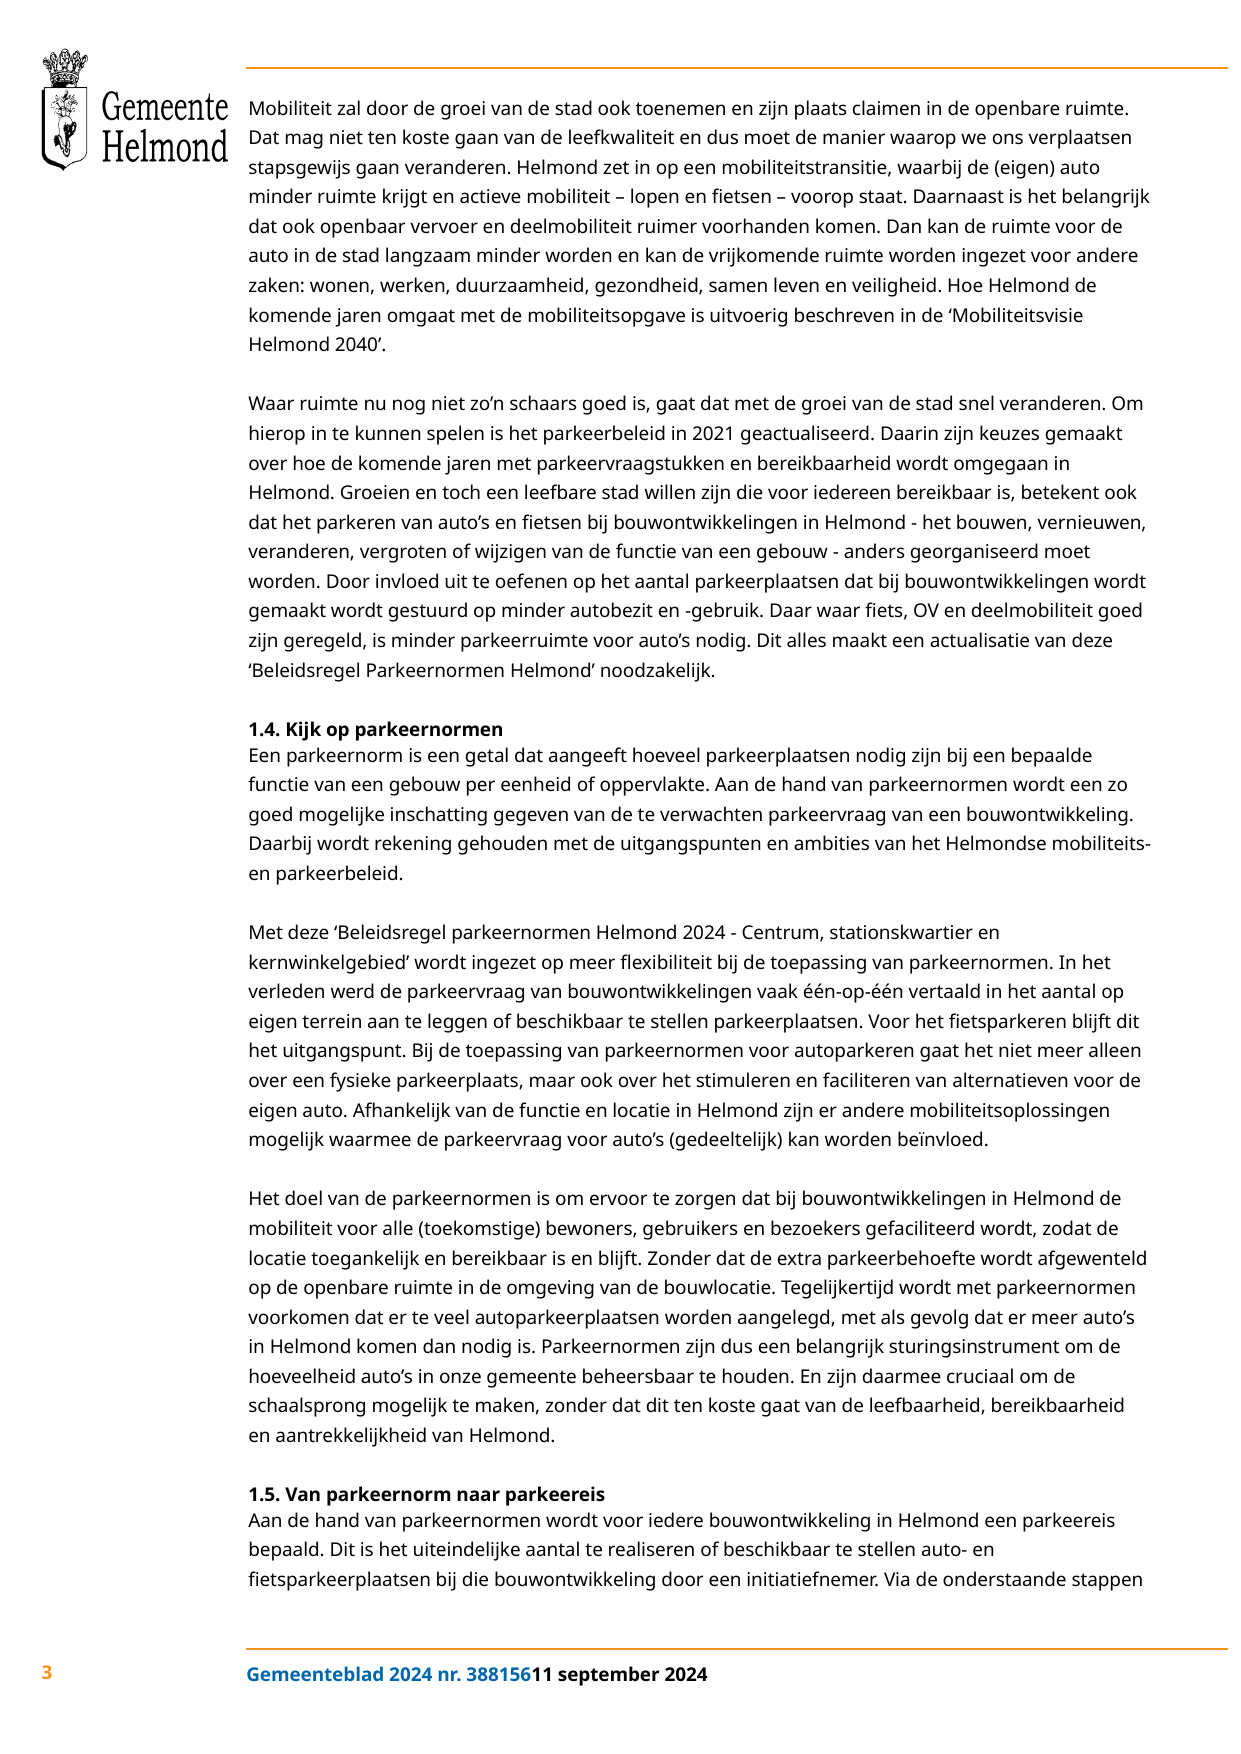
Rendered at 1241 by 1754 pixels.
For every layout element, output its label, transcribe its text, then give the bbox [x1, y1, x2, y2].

text 1.4. Kijk op parkeernormen [248, 716, 1152, 742]
text Een parkeernorm is een getal dat aangeeft hoeveel parkeerplaatsen nodig zijn bij een bepaalde functie van een gebouw per eenheid of oppervlakte. Aan de hand van parkeernormen wordt een zo goed mogelijke inschatting gegeven van de te verwachten parkeervraag van een bouwontwikkeling. Daarbij wordt rekening gehouden met de uitgangspunten en ambities van het Helmondse mobiliteits- en parkeerbeleid. [248, 742, 1152, 886]
text 1.5. Van parkeernorm naar parkeereis [248, 1481, 1152, 1507]
text Waar ruimte nu nog niet zo’n schaars goed is, gaat dat met de groei van de stad snel veranderen. Om hierop in te kunnen spelen is het parkeerbeleid in 2021 geactualiseerd. Daarin zijn keuzes gemaakt over hoe de komende jaren met parkeervraagstukken en bereikbaarheid wordt omgegaan in Helmond. Groeien en toch een leefbare stad willen zijn die voor iedereen bereikbaar is, betekent ook dat het parkeren van auto’s en fietsen bij bouwontwikkelingen in Helmond - het bouwen, vernieuwen, veranderen, vergroten of wijzigen van de functie van een gebouw - anders georganiseerd moet worden. Door invloed uit te oefenen op het aantal parkeerplaatsen dat bij bouwontwikkelingen wordt gemaakt wordt gestuurd op minder autobezit en -gebruik. Daar waar fiets, OV en deelmobiliteit goed zijn geregeld, is minder parkeerruimte voor auto’s nodig. Dit alles maakt een actualisatie van deze ‘Beleidsregel Parkeernormen Helmond’ noodzakelijk. [248, 391, 1152, 683]
picture [41, 47, 231, 172]
text Met deze ‘Beleidsregel parkeernormen Helmond 2024 - Centrum, stationskwartier en kernwinkelgebied’ wordt ingezet op meer flexibiliteit bij de toepassing van parkeernormen. In het verleden werd de parkeervraag van bouwontwikkelingen vaak één-op-één vertaald in het aantal op eigen terrein aan te leggen of beschikbaar te stellen parkeerplaatsen. Voor het fietsparkeren blijft dit het uitgangspunt. Bij de toepassing van parkeernormen voor autoparkeren gaat het niet meer alleen over een fysieke parkeerplaats, maar ook over het stimuleren en faciliteren van alternatieven voor de eigen auto. Afhankelijk van de functie en locatie in Helmond zijn er andere mobiliteitsoplossingen mogelijk waarmee de parkeervraag voor auto’s (gedeeltelijk) kan worden beïnvloed. [248, 919, 1152, 1152]
text Aan de hand van parkeernormen wordt voor iedere bouwontwikkeling in Helmond een parkeereis bepaald. Dit is het uiteindelijke aantal te realiseren of beschikbaar te stellen auto- en fietsparkeerplaatsen bij die bouwontwikkeling door een initiatiefnemer. Via de onderstaande stappen [248, 1507, 1152, 1592]
text Mobiliteit zal door de groei van de stad ook toenemen en zijn plaats claimen in de openbare ruimte. Dat mag niet ten koste gaan van de leefkwaliteit en dus moet de manier waarop we ons verplaatsen stapsgewijs gaan veranderen. Helmond zet in op een mobiliteitstransitie, waarbij de (eigen) auto minder ruimte krijgt en actieve mobiliteit – lopen en fietsen – voorop staat. Daarnaast is het belangrijk dat ook openbaar vervoer en deelmobiliteit ruimer voorhanden komen. Dan kan de ruimte voor de auto in de stad langzaam minder worden en kan de vrijkomende ruimte worden ingezet voor andere zaken: wonen, werken, duurzaamheid, gezondheid, samen leven en veiligheid. Hoe Helmond de komende jaren omgaat met de mobiliteitsopgave is uitvoerig beschreven in de ‘Mobiliteitsvisie Helmond 2040’. [248, 95, 1152, 357]
text Het doel van de parkeernormen is om ervoor te zorgen dat bij bouwontwikkelingen in Helmond de mobiliteit voor alle (toekomstige) bewoners, gebruikers en bezoekers gefaciliteerd wordt, zodat de locatie toegankelijk en bereikbaar is en blijft. Zonder dat de extra parkeerbehoefte wordt afgewenteld op de openbare ruimte in de omgeving van de bouwlocatie. Tegelijkertijd wordt met parkeernormen voorkomen dat er te veel autoparkeerplaatsen worden aangelegd, met als gevolg dat er meer auto’s in Helmond komen dan nodig is. Parkeernormen zijn dus een belangrijk sturingsinstrument om de hoeveelheid auto’s in onze gemeente beheersbaar te houden. En zijn daarmee cruciaal om de schaalsprong mogelijk te maken, zonder dat dit ten koste gaat van de leefbaarheid, bereikbaarheid en aantrekkelijkheid van Helmond. [248, 1186, 1152, 1448]
